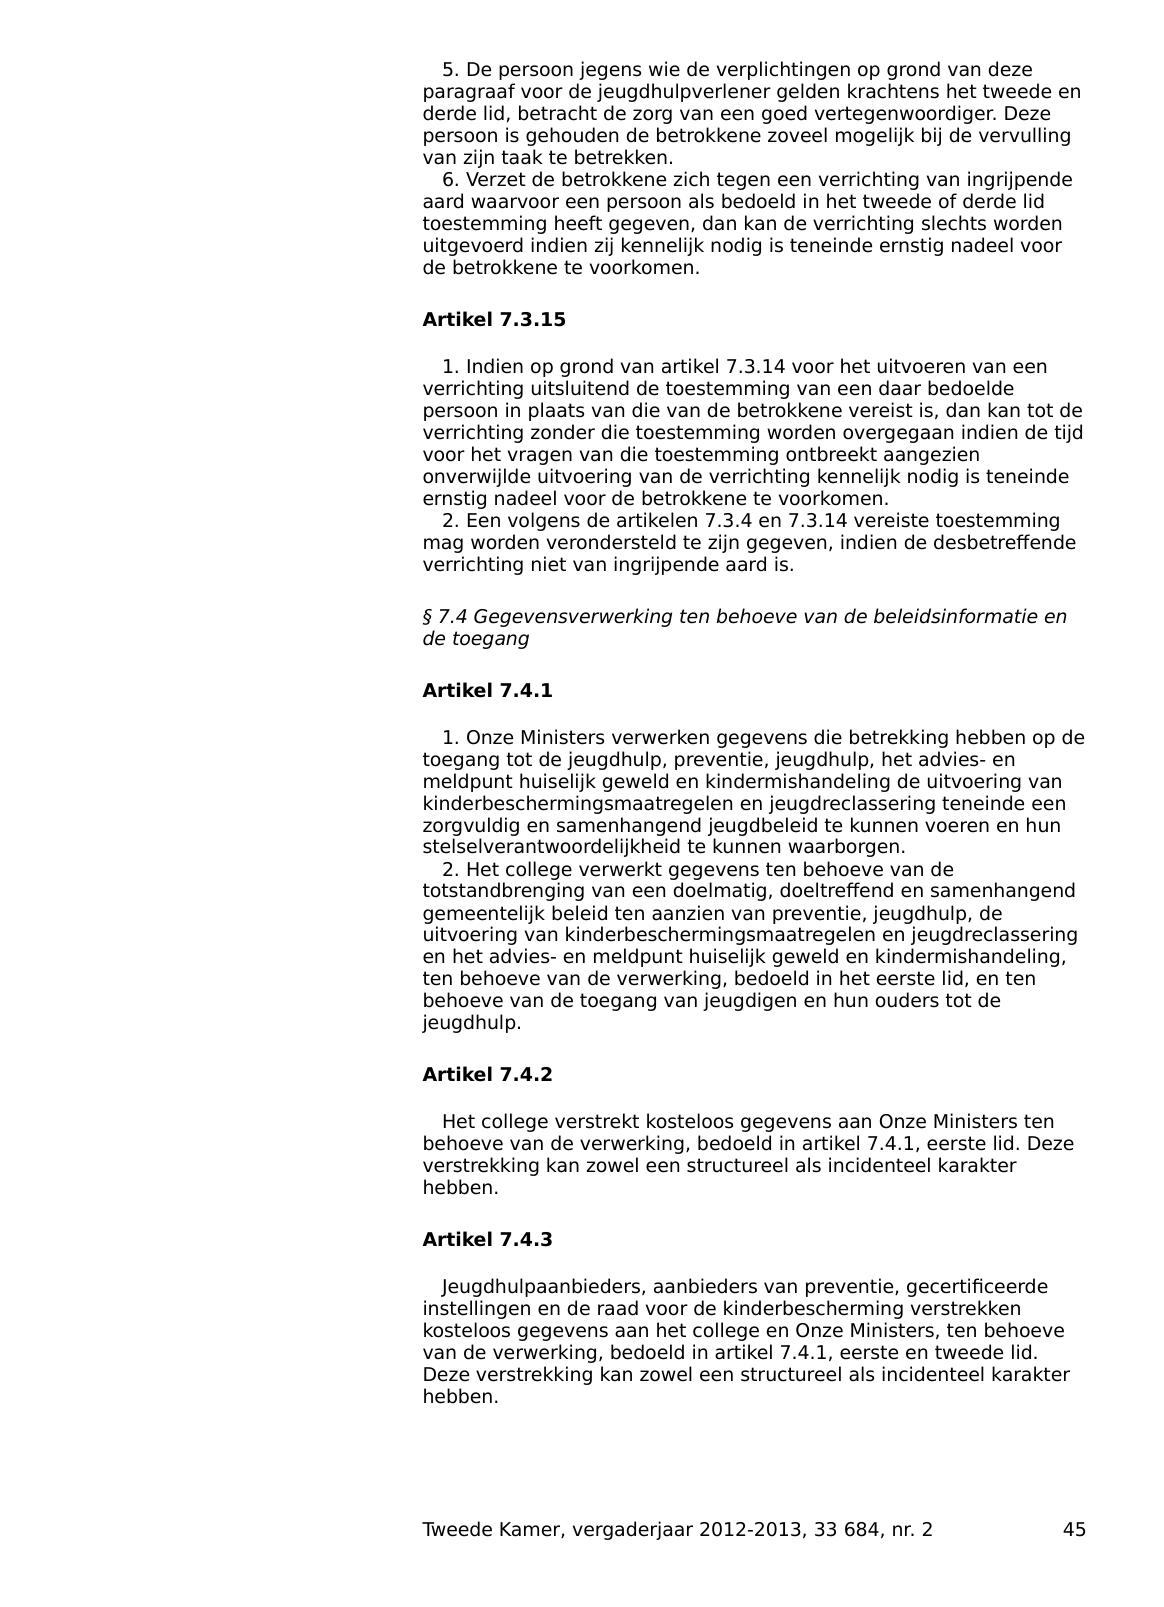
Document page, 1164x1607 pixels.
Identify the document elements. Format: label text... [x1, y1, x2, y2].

text 2. Het college verwerkt gegevens ten behoeve van de totstandbrenging van een doelmatig, doeltreffend en samenhangend gemeentelijk beleid ten aanzien van preventie, jeugdhulp, de uitvoering van kinderbeschermingsmaatregelen en jeugdreclassering en het advies- en meldpunt huiselijk geweld en kindermishandeling, ten behoeve van de verwerking, bedoeld in het eerste lid, en ten behoeve van de toegang van jeugdigen en hun ouders tot de jeugdhulp. [422, 858, 1087, 1034]
subtitle Artikel 7.4.2 [422, 1064, 1087, 1086]
text 1. Indien op grond van artikel 7.3.14 voor het uitvoeren van een verrichting uitsluitend de toestemming van een daar bedoelde persoon in plaats van die van de betrokkene vereist is, dan kan tot de verrichting zonder die toestemming worden overgegaan indien de tijd voor het vragen van die toestemming ontbreekt aangezien onverwijlde uitvoering van de verrichting kennelijk nodig is teneinde ernstig nadeel voor de betrokkene te voorkomen. [422, 356, 1087, 510]
subtitle § 7.4 Gegevensverwerking ten behoeve van de beleidsinformatie en de toegang [422, 606, 1087, 649]
text Jeugdhulpaanbieders, aanbieders van preventie, gecertificeerde instellingen en de raad voor de kinderbescherming verstrekken kosteloos gegevens aan het college en Onze Ministers, ten behoeve van de verwerking, bedoeld in artikel 7.4.1, eerste en tweede lid. Deze verstrekking kan zowel een structureel als incidenteel karakter hebben. [422, 1276, 1087, 1408]
subtitle Artikel 7.4.1 [422, 679, 1087, 702]
text 6. Verzet de betrokkene zich tegen een verrichting van ingrijpende aard waarvoor een persoon als bedoeld in het tweede of derde lid toestemming heeft gegeven, dan kan de verrichting slechts worden uitgevoerd indien zij kennelijk nodig is teneinde ernstig nadeel voor de betrokkene te voorkomen. [422, 169, 1087, 279]
text 5. De persoon jegens wie de verplichtingen op grond van deze paragraaf voor de jeugdhulpverlener gelden krachtens het tweede en derde lid, betracht de zorg van een goed vertegenwoordiger. Deze persoon is gehouden de betrokkene zoveel mogelijk bij de vervulling van zijn taak te betrekken. [422, 59, 1087, 169]
text 1. Onze Ministers verwerken gegevens die betrekking hebben op de toegang tot de jeugdhulp, preventie, jeugdhulp, het advies- en meldpunt huiselijk geweld en kindermishandeling de uitvoering van kinderbeschermingsmaatregelen en jeugdreclassering teneinde een zorgvuldig en samenhangend jeugdbeleid te kunnen voeren en hun stelselverantwoordelijkheid te kunnen waarborgen. [422, 727, 1087, 858]
subtitle Artikel 7.3.15 [422, 309, 1087, 331]
text Het college verstrekt kosteloos gegevens aan Onze Ministers ten behoeve van de verwerking, bedoeld in artikel 7.4.1, eerste lid. Deze verstrekking kan zowel een structureel als incidenteel karakter hebben. [422, 1111, 1087, 1199]
subtitle Artikel 7.4.3 [422, 1229, 1087, 1251]
text 2. Een volgens de artikelen 7.3.4 en 7.3.14 vereiste toestemming mag worden verondersteld te zijn gegeven, indien de desbetreffende verrichting niet van ingrijpende aard is. [422, 510, 1087, 576]
